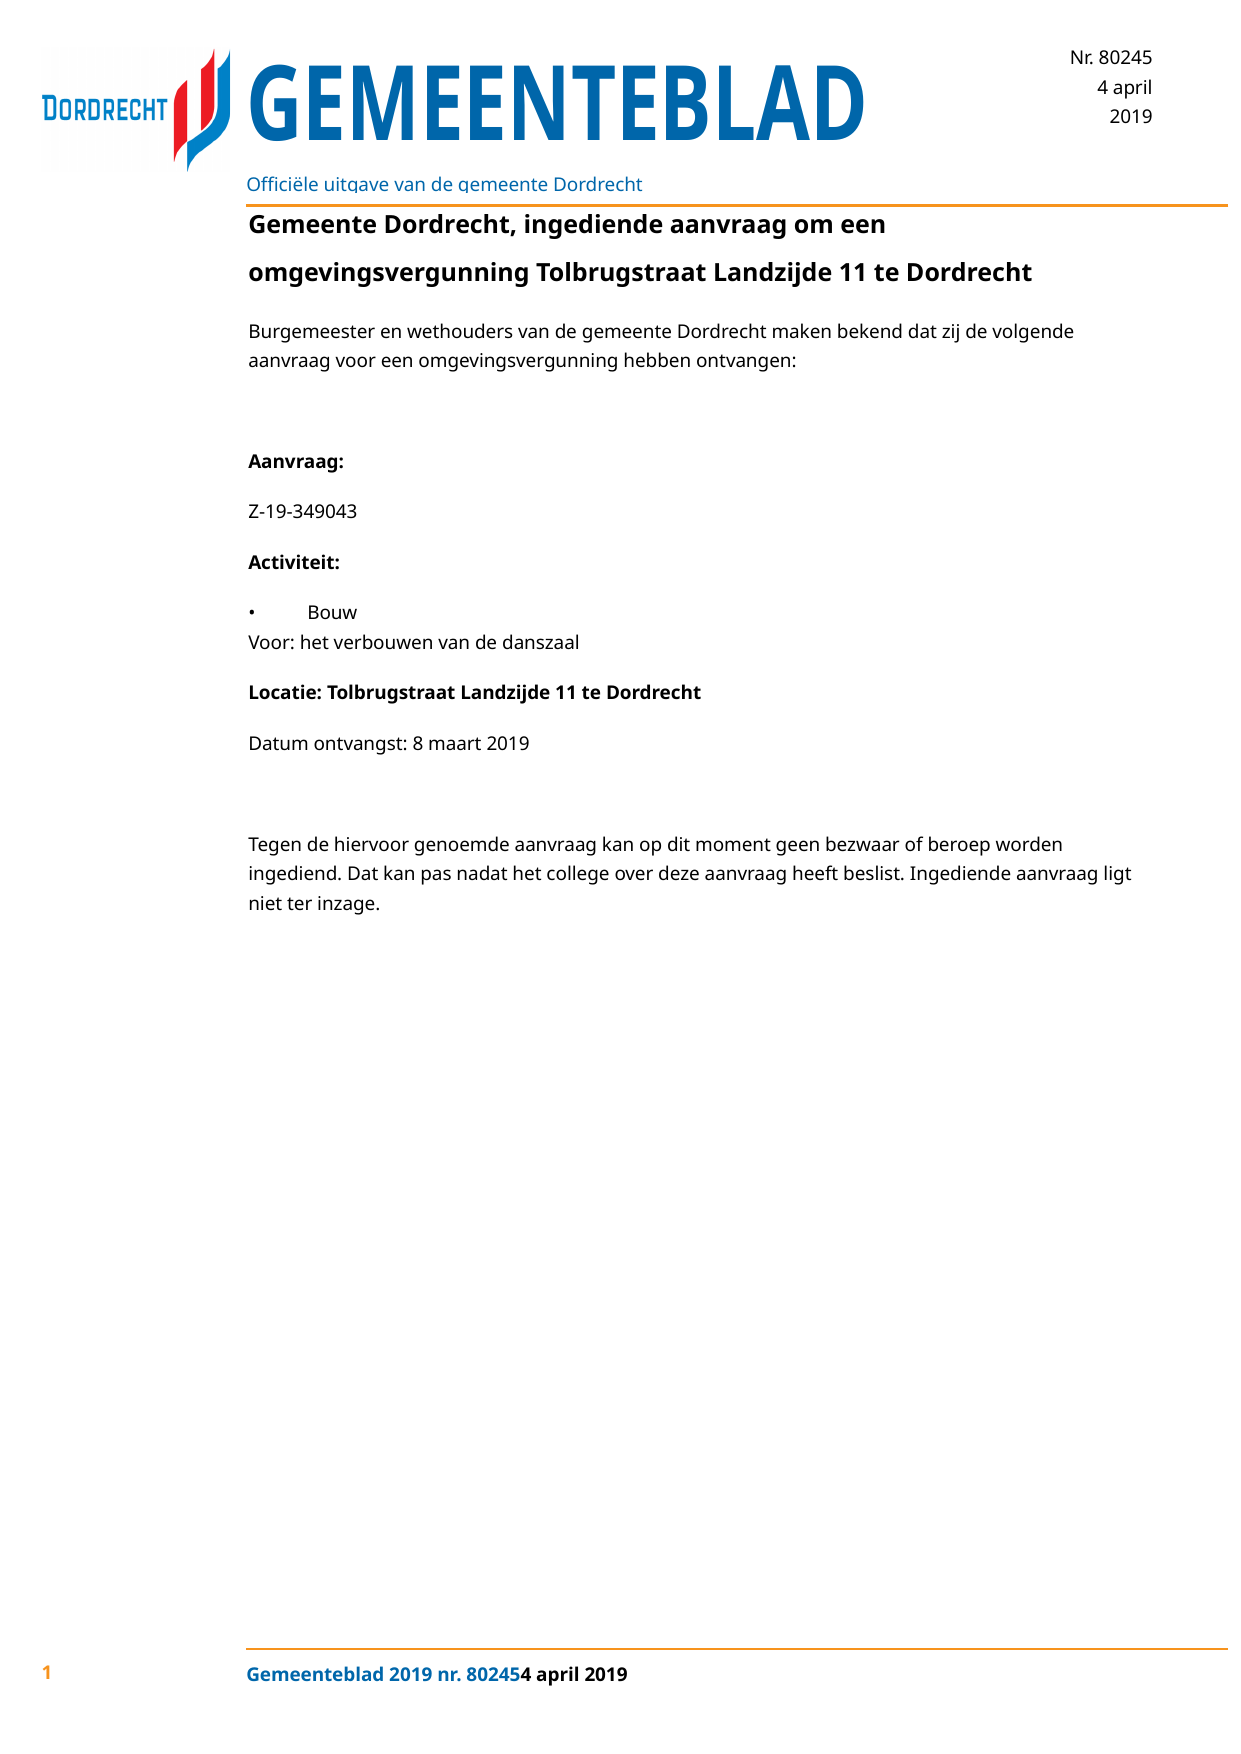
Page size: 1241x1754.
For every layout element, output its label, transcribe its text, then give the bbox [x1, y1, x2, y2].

text Activiteit: [248, 549, 1152, 575]
text Burgemeester en wethouders van de gemeente Dordrecht maken bekend dat zij de volgende aanvraag voor een omgevingsvergunning hebben ontvangen: [248, 318, 1152, 373]
text Tegen de hiervoor genoemde aanvraag kan op dit moment geen bezwaar of beroep worden ingediend. Dat kan pas nadat het college over deze aanvraag heeft beslist. Ingediende aanvraag ligt niet ter inzage. [248, 831, 1152, 916]
text Aanvraag: [248, 448, 1152, 474]
text Gemeente Dordrecht, ingediende aanvraag om een omgevingsvergunning Tolbrugstraat Landzijde 11 te Dordrecht [248, 207, 1152, 288]
text Locatie: Tolbrugstraat Landzijde 11 te Dordrecht [248, 679, 1152, 705]
text Z-19-349043 [248, 499, 1152, 524]
text Datum ontvangst: 8 maart 2019 [248, 730, 1152, 756]
picture [41, 47, 231, 172]
text Voor: het verbouwen van de danszaal [248, 629, 1152, 655]
list Bouw [248, 599, 1152, 625]
